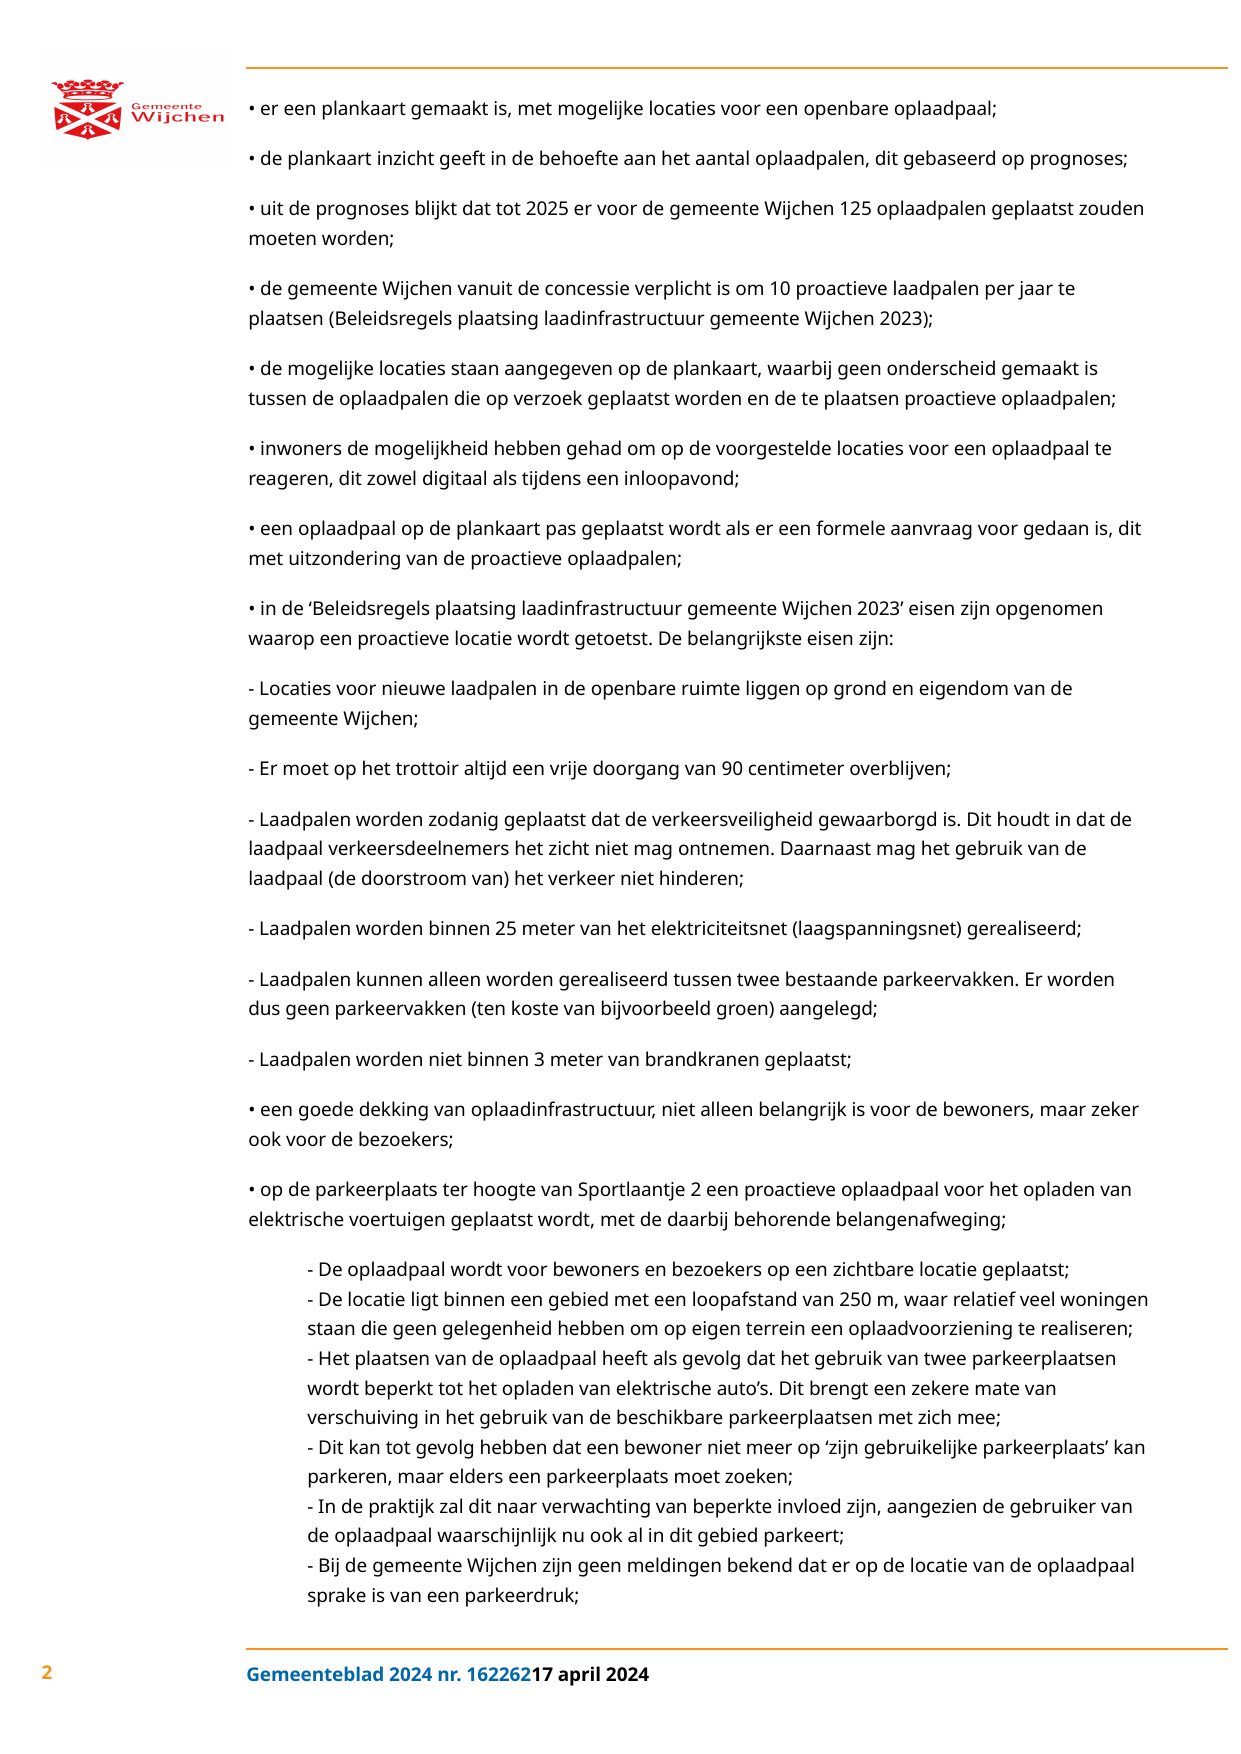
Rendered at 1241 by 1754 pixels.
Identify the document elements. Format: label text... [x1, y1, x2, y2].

text - Laadpalen worden zodanig geplaatst dat de verkeersveiligheid gewaarborgd is. Dit houdt in dat de laadpaal verkeersdeelnemers het zicht niet mag ontnemen. Daarnaast mag het gebruik van de laadpaal (de doorstroom van) het verkeer niet hinderen; [248, 806, 1152, 891]
text - Laadpalen worden binnen 25 meter van het elektriciteitsnet (laagspanningsnet) gerealiseerd; [248, 916, 1152, 941]
list - Dit kan tot gevolg hebben dat een bewoner niet meer op ‘zijn gebruikelijke parkeerplaats’ kan parkeren, maar elders een parkeerplaats moet zoeken; [248, 1434, 1152, 1489]
list - Bij de gemeente Wijchen zijn geen meldingen bekend dat er op de locatie van de oplaadpaal sprake is van een parkeerdruk; [248, 1552, 1152, 1608]
text - Laadpalen worden niet binnen 3 meter van brandkranen geplaatst; [248, 1046, 1152, 1072]
text • inwoners de mogelijkheid hebben gehad om op de voorgestelde locaties voor een oplaadpaal te reageren, dit zowel digitaal als tijdens een inloopavond; [248, 436, 1152, 491]
text • op de parkeerplaats ter hoogte van Sportlaantje 2 een proactieve oplaadpaal voor het opladen van elektrische voertuigen geplaatst wordt, met de daarbij behorende belangenafweging; [248, 1176, 1152, 1232]
text • een goede dekking van oplaadinfrastructuur, niet alleen belangrijk is voor de bewoners, maar zeker ook voor de bezoekers; [248, 1096, 1152, 1152]
text - Locaties voor nieuwe laadpalen in de openbare ruimte liggen op grond en eigendom van de gemeente Wijchen; [248, 676, 1152, 731]
text • uit de prognoses blijkt dat tot 2025 er voor de gemeente Wijchen 125 oplaadpalen geplaatst zouden moeten worden; [248, 196, 1152, 251]
picture [41, 47, 231, 172]
list - De oplaadpaal wordt voor bewoners en bezoekers op een zichtbare locatie geplaatst; [248, 1256, 1152, 1282]
text • een oplaadpaal op de plankaart pas geplaatst wordt als er een formele aanvraag voor gedaan is, dit met uitzondering van de proactieve oplaadpalen; [248, 516, 1152, 571]
text • de mogelijke locaties staan aangegeven op de plankaart, waarbij geen onderscheid gemaakt is tussen de oplaadpalen die op verzoek geplaatst worden en de te plaatsen proactieve oplaadpalen; [248, 356, 1152, 411]
text - Er moet op het trottoir altijd een vrije doorgang van 90 centimeter overblijven; [248, 756, 1152, 781]
text - Laadpalen kunnen alleen worden gerealiseerd tussen twee bestaande parkeervakken. Er worden dus geen parkeervakken (ten koste van bijvoorbeeld groen) aangelegd; [248, 966, 1152, 1021]
text • er een plankaart gemaakt is, met mogelijke locaties voor een openbare oplaadpaal; [248, 95, 1152, 121]
text • in de ‘Beleidsregels plaatsing laadinfrastructuur gemeente Wijchen 2023’ eisen zijn opgenomen waarop een proactieve locatie wordt getoetst. De belangrijkste eisen zijn: [248, 596, 1152, 651]
list - In de praktijk zal dit naar verwachting van beperkte invloed zijn, aangezien de gebruiker van de oplaadpaal waarschijnlijk nu ook al in dit gebied parkeert; [248, 1493, 1152, 1548]
text • de plankaart inzicht geeft in de behoefte aan het aantal oplaadpalen, dit gebaseerd op prognoses; [248, 145, 1152, 171]
list - Het plaatsen van de oplaadpaal heeft als gevolg dat het gebruik van twee parkeerplaatsen wordt beperkt tot het opladen van elektrische auto’s. Dit brengt een zekere mate van verschuiving in het gebruik van de beschikbare parkeerplaatsen met zich mee; [248, 1345, 1152, 1430]
list - De locatie ligt binnen een gebied met een loopafstand van 250 m, waar relatief veel woningen staan die geen gelegenheid hebben om op eigen terrein een oplaadvoorziening te realiseren; [248, 1286, 1152, 1341]
text • de gemeente Wijchen vanuit de concessie verplicht is om 10 proactieve laadpalen per jaar te plaatsen (Beleidsregels plaatsing laadinfrastructuur gemeente Wijchen 2023); [248, 276, 1152, 331]
